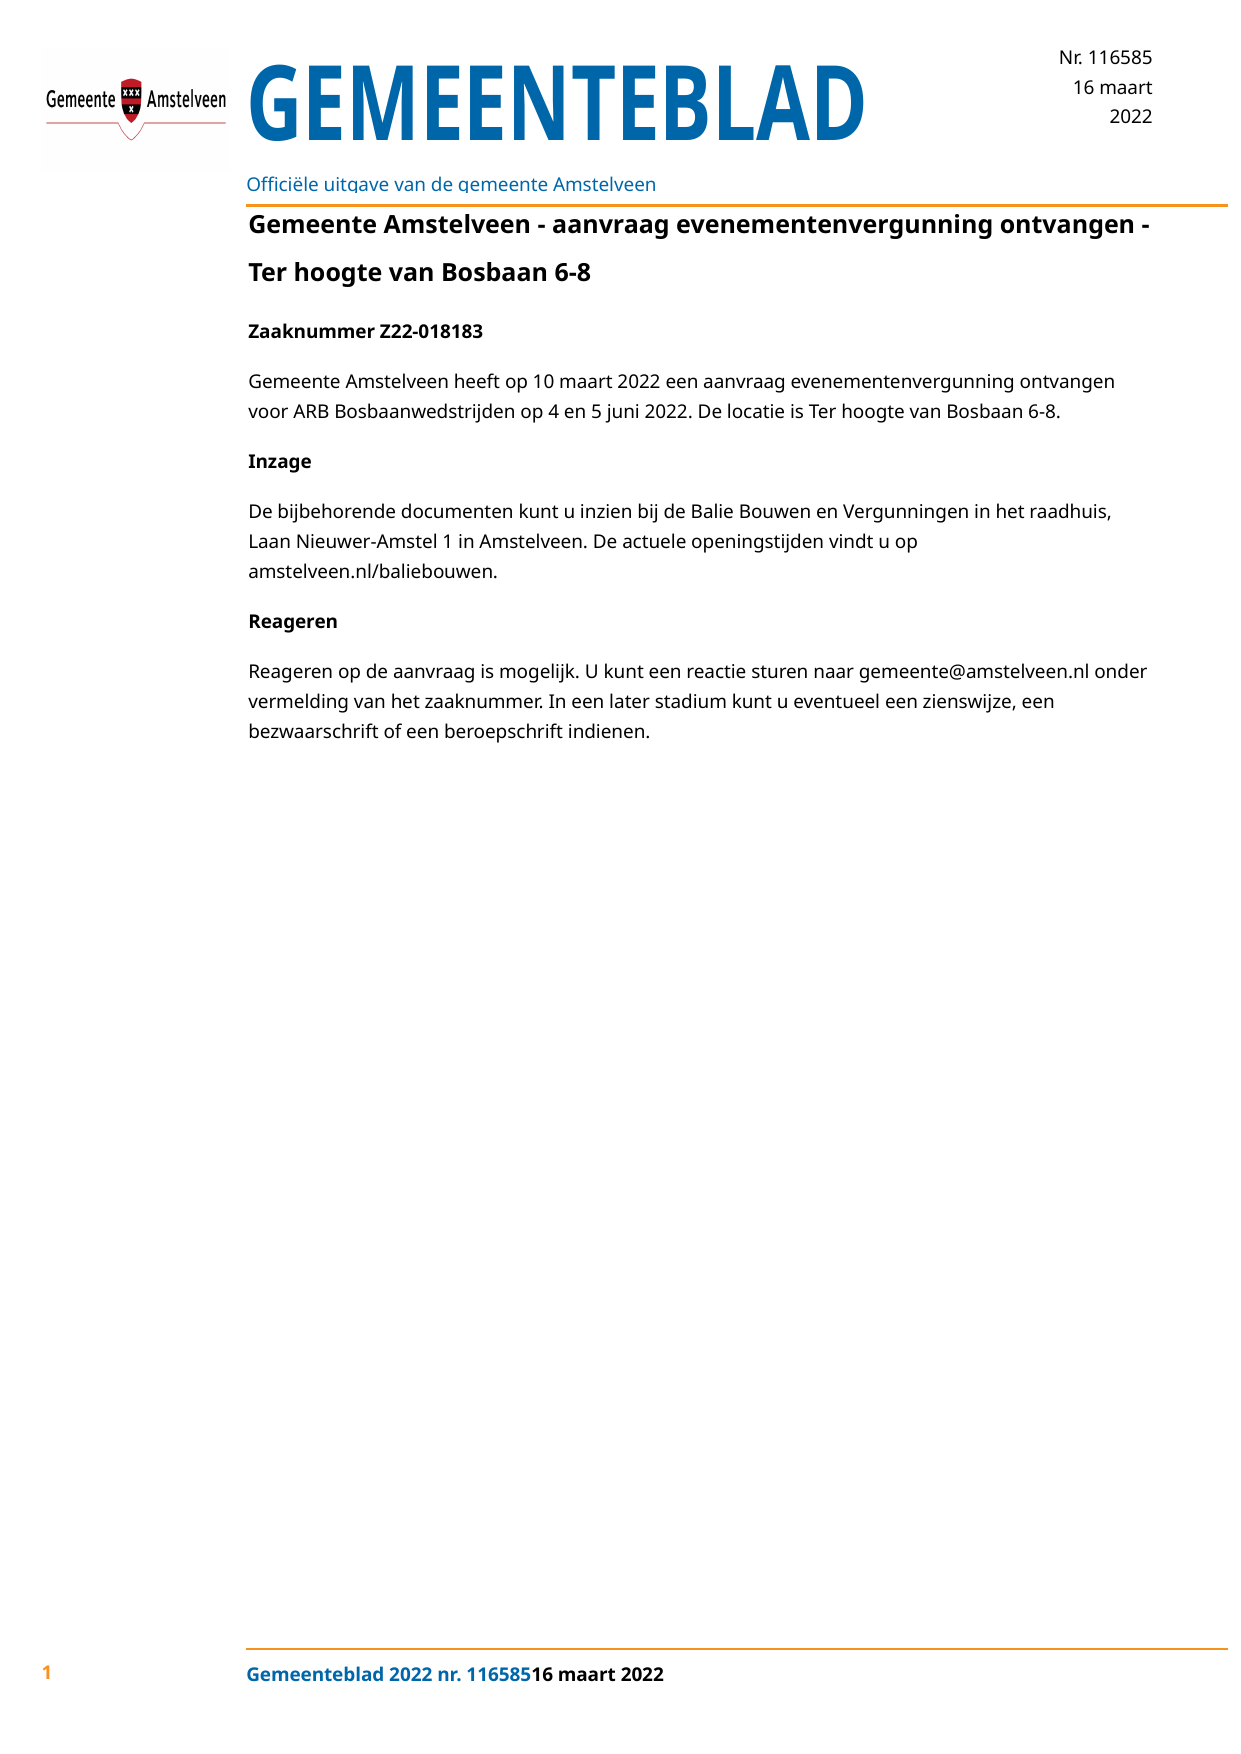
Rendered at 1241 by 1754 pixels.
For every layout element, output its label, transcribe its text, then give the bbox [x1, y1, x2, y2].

text Gemeente Amstelveen - aanvraag evenementenvergunning ontvangen - Ter hoogte van Bosbaan 6-8 [248, 207, 1152, 288]
picture [41, 47, 231, 172]
text Inzage [248, 448, 1152, 474]
text Zaaknummer Z22-018183 [248, 318, 1152, 344]
text De bijbehorende documenten kunt u inzien bij de Balie Bouwen en Vergunningen in het raadhuis, Laan Nieuwer-Amstel 1 in Amstelveen. De actuele openingstijden vindt u op amstelveen.nl/baliebouwen. [248, 499, 1152, 584]
text Reageren [248, 608, 1152, 634]
text Reageren op de aanvraag is mogelijk. U kunt een reactie sturen naar gemeente@amstelveen.nl onder vermelding van het zaaknummer. In een later stadium kunt u eventueel een zienswijze, een bezwaarschrift of een beroepschrift indienen. [248, 659, 1152, 744]
text Gemeente Amstelveen heeft op 10 maart 2022 een aanvraag evenementenvergunning ontvangen voor ARB Bosbaanwedstrijden op 4 en 5 juni 2022. De locatie is Ter hoogte van Bosbaan 6-8. [248, 368, 1152, 424]
